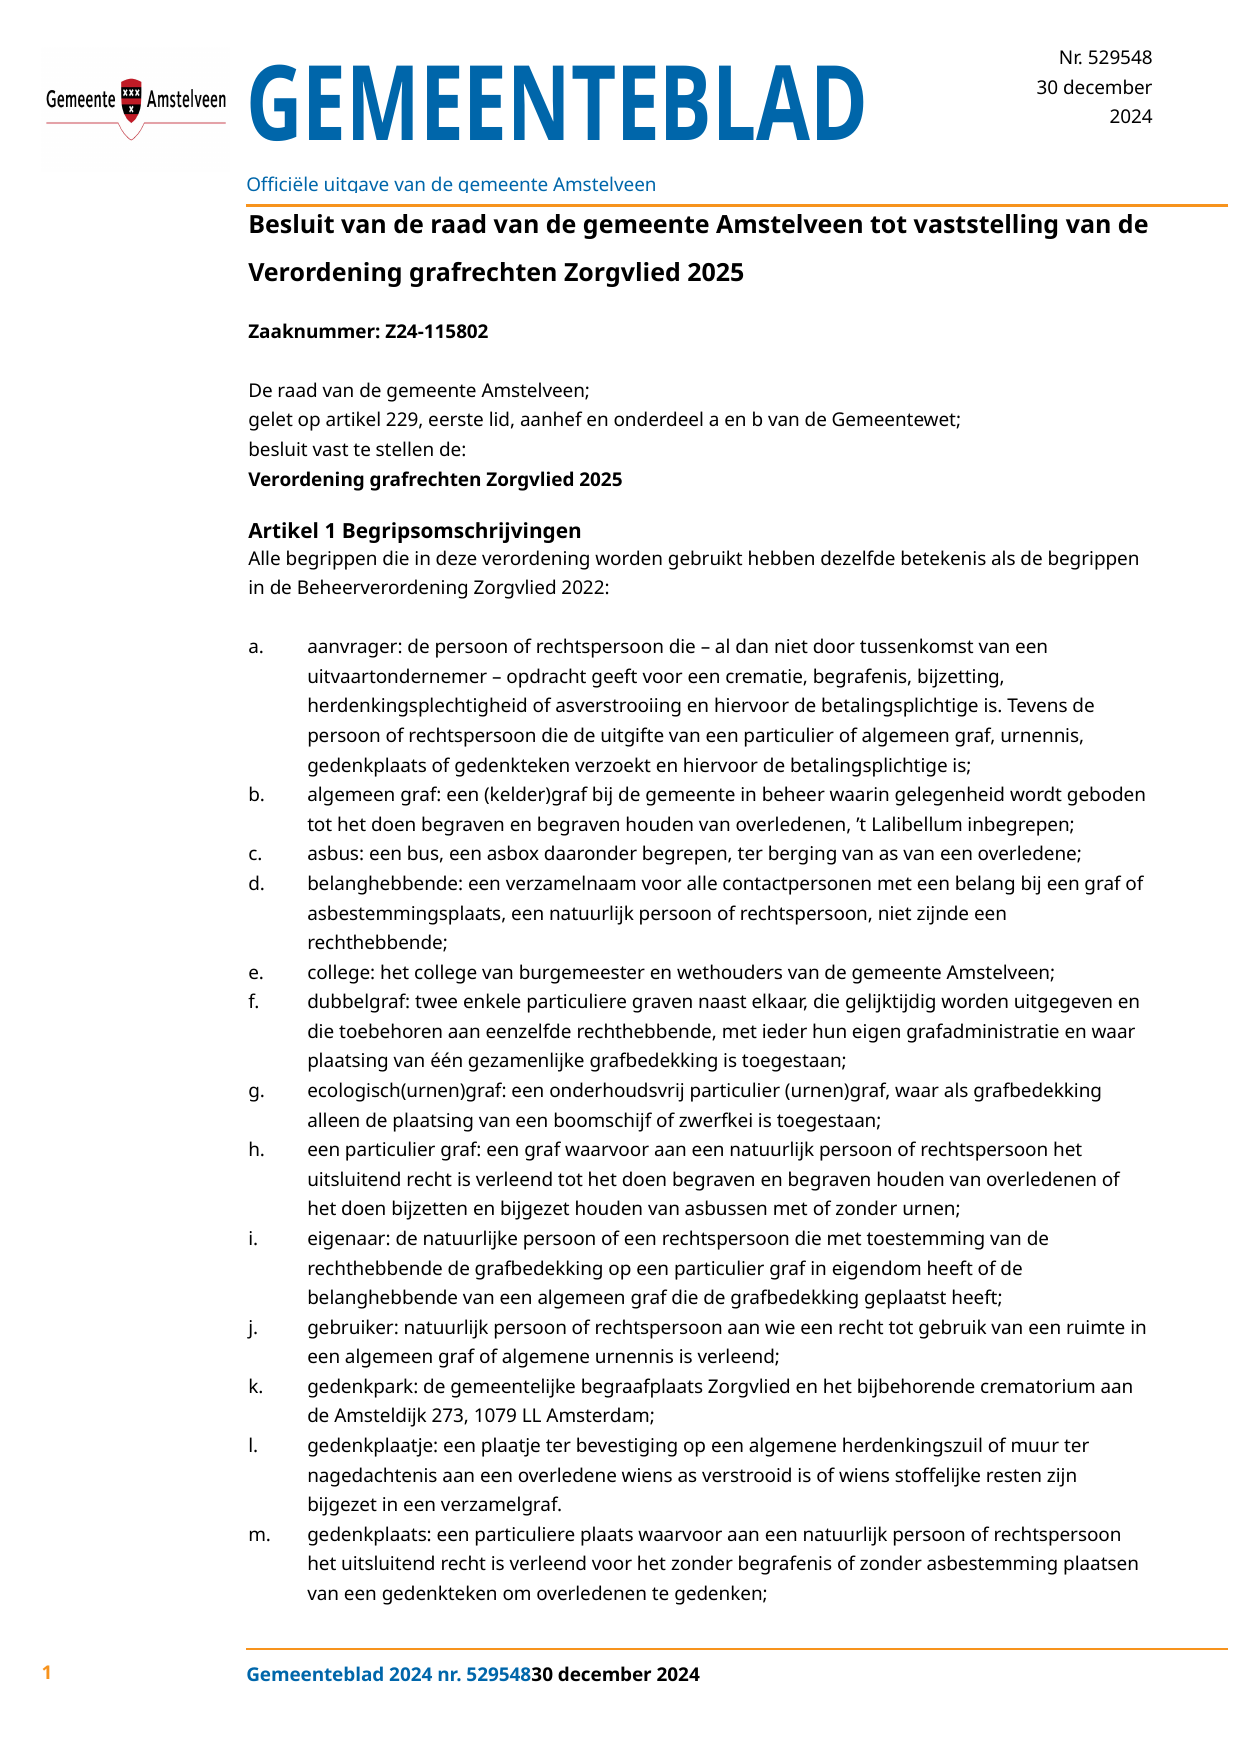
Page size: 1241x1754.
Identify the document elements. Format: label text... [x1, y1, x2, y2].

text besluit vast te stellen de: [248, 436, 1152, 462]
list eigenaar: de natuurlijke persoon of een rechtspersoon die met toestemming van de rechthebbende de grafbedekking op een particulier graf in eigendom heeft of de belanghebbende van een algemeen graf die de grafbedekking geplaatst heeft; [248, 1225, 1152, 1310]
list gebruiker: natuurlijk persoon of rechtspersoon aan wie een recht tot gebruik van een ruimte in een algemeen graf of algemene urnennis is verleend; [248, 1314, 1152, 1369]
text Alle begrippen die in deze verordening worden gebruikt hebben dezelfde betekenis als de begrippen in de Beheerverordening Zorgvlied 2022: [248, 545, 1152, 600]
list belanghebbende: een verzamelnaam voor alle contactpersonen met een belang bij een graf of asbestemmingsplaats, een natuurlijk persoon of rechtspersoon, niet zijnde een rechthebbende; [248, 870, 1152, 955]
list gedenkpark: de gemeentelijke begraafplaats Zorgvlied en het bijbehorende crematorium aan de Amsteldijk 273, 1079 LL Amsterdam; [248, 1373, 1152, 1428]
text De raad van de gemeente Amstelveen; [248, 377, 1152, 403]
list gedenkplaatje: een plaatje ter bevestiging op een algemene herdenkingszuil of muur ter nagedachtenis aan een overledene wiens as verstrooid is of wiens stoffelijke resten zijn bijgezet in een verzamelgraf. [248, 1432, 1152, 1517]
list gedenkplaats: een particuliere plaats waarvoor aan een natuurlijk persoon of rechtspersoon het uitsluitend recht is verleend voor het zonder begrafenis of zonder asbestemming plaatsen van een gedenkteken om overledenen te gedenken; [248, 1521, 1152, 1606]
list algemeen graf: een (kelder)graf bij de gemeente in beheer waarin gelegenheid wordt geboden tot het doen begraven en begraven houden van overledenen, ’t Lalibellum inbegrepen; [248, 781, 1152, 837]
list een particulier graf: een graf waarvoor aan een natuurlijk persoon of rechtspersoon het uitsluitend recht is verleend tot het doen begraven en begraven houden van overledenen of het doen bijzetten en bijgezet houden van asbussen met of zonder urnen; [248, 1136, 1152, 1221]
list asbus: een bus, een asbox daaronder begrepen, ter berging van as van een overledene; [248, 841, 1152, 866]
text Zaaknummer: Z24-115802 [248, 318, 1152, 344]
list ecologisch(urnen)graf: een onderhoudsvrij particulier (urnen)graf, waar als grafbedekking alleen de plaatsing van een boomschijf of zwerfkei is toegestaan; [248, 1077, 1152, 1132]
list aanvrager: de persoon of rechtspersoon die – al dan niet door tussenkomst van een uitvaartondernemer – opdracht geeft voor een crematie, begrafenis, bijzetting, herdenkingsplechtigheid of asverstrooiing en hiervoor de betalingsplichtige is. Tevens de persoon of rechtspersoon die de uitgifte van een particulier of algemeen graf, urnennis, gedenkplaats of gedenkteken verzoekt en hiervoor de betalingsplichtige is; [248, 633, 1152, 777]
list dubbelgraf: twee enkele particuliere graven naast elkaar, die gelijktijdig worden uitgegeven en die toebehoren aan eenzelfde rechthebbende, met ieder hun eigen grafadministratie en waar plaatsing van één gezamenlijke grafbedekking is toegestaan; [248, 988, 1152, 1073]
picture [41, 47, 231, 172]
list college: het college van burgemeester en wethouders van de gemeente Amstelveen; [248, 959, 1152, 984]
text gelet op artikel 229, eerste lid, aanhef en onderdeel a en b van de Gemeentewet; [248, 407, 1152, 432]
text Verordening grafrechten Zorgvlied 2025 [248, 466, 1152, 492]
text Artikel 1 Begripsomschrijvingen [248, 516, 1152, 545]
text Besluit van de raad van de gemeente Amstelveen tot vaststelling van de Verordening grafrechten Zorgvlied 2025 [248, 207, 1152, 288]
